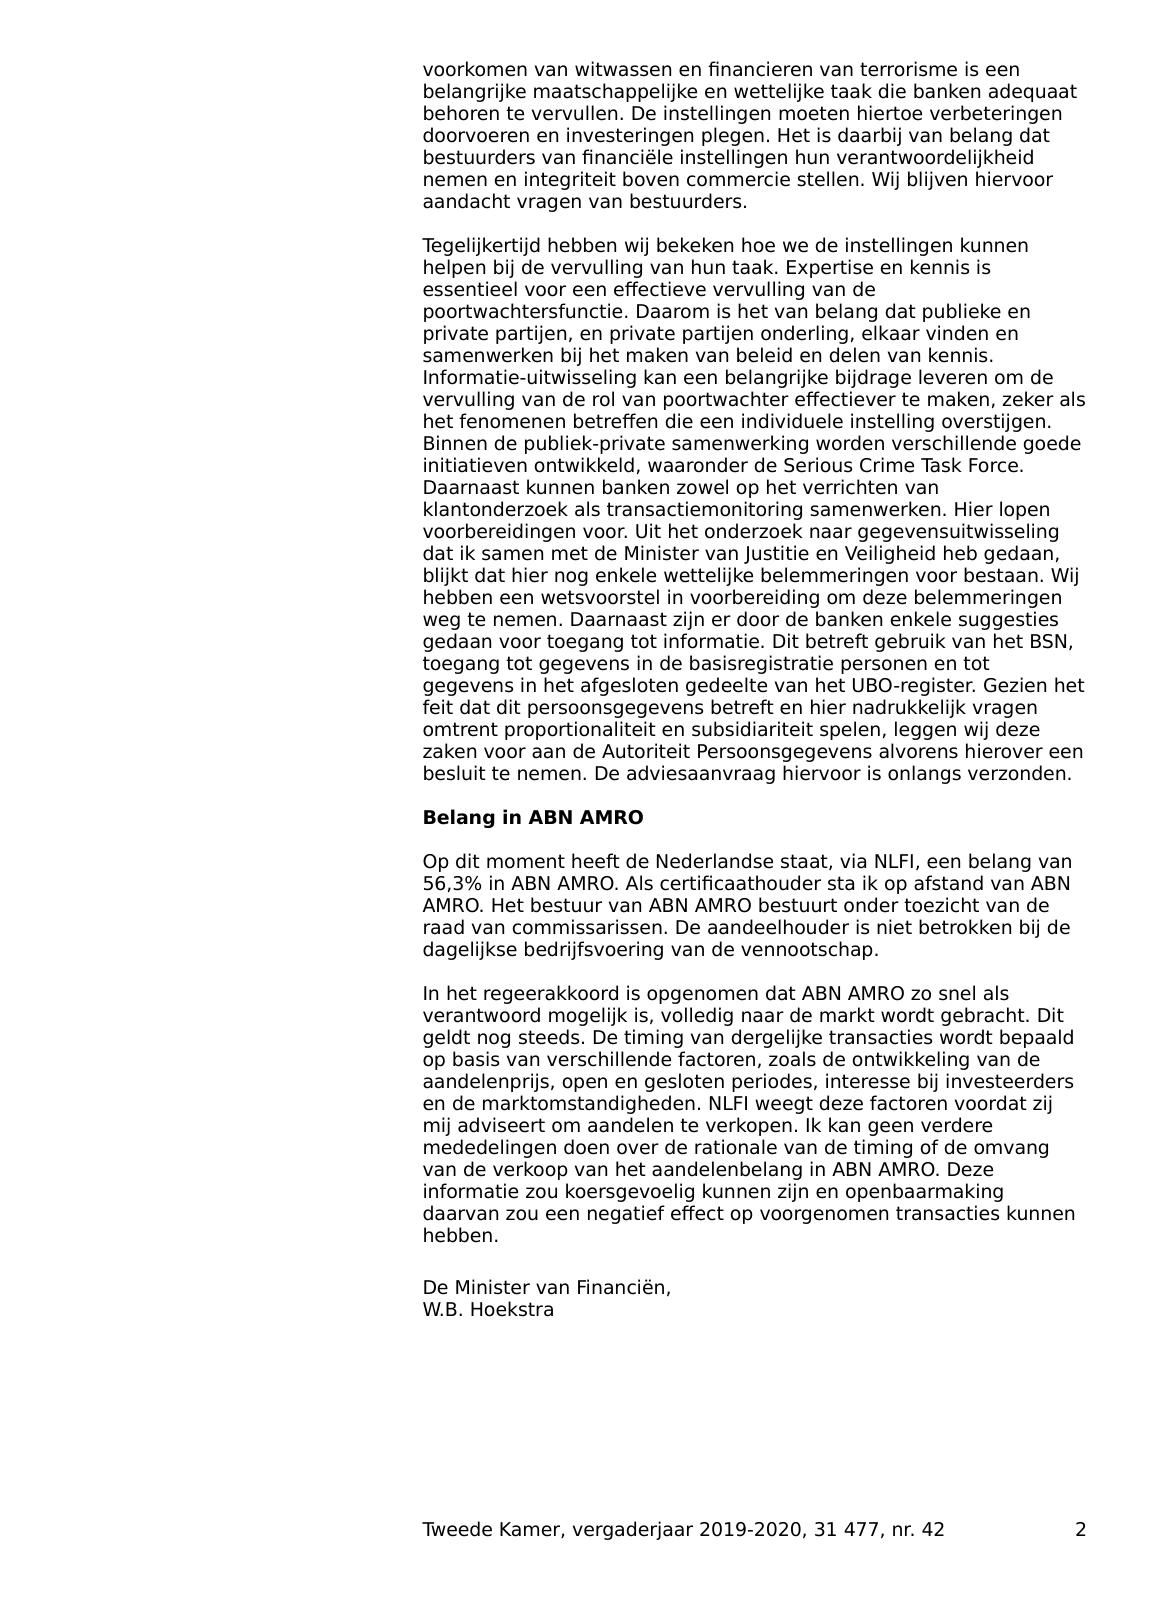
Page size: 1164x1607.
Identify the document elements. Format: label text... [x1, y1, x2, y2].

text voorkomen van witwassen en financieren van terrorisme is een belangrijke maatschappelijke en wettelijke taak die banken adequaat behoren te vervullen. De instellingen moeten hiertoe verbeteringen doorvoeren en investeringen plegen. Het is daarbij van belang dat bestuurders van financiële instellingen hun verantwoordelijkheid nemen en integriteit boven commercie stellen. Wij blijven hiervoor aandacht vragen van bestuurders. [422, 59, 1087, 213]
text Op dit moment heeft de Nederlandse staat, via NLFI, een belang van 56,3% in ABN AMRO. Als certificaathouder sta ik op afstand van ABN AMRO. Het bestuur van ABN AMRO bestuurt onder toezicht van de raad van commissarissen. De aandeelhouder is niet betrokken bij de dagelijkse bedrijfsvoering van de vennootschap. [422, 851, 1087, 961]
subtitle Belang in ABN AMRO [422, 807, 1087, 829]
text In het regeerakkoord is opgenomen dat ABN AMRO zo snel als verantwoord mogelijk is, volledig naar de markt wordt gebracht. Dit geldt nog steeds. De timing van dergelijke transacties wordt bepaald op basis van verschillende factoren, zoals de ontwikkeling van de aandelenprijs, open en gesloten periodes, interesse bij investeerders en de marktomstandigheden. NLFI weegt deze factoren voordat zij mij adviseert om aandelen te verkopen. Ik kan geen verdere mededelingen doen over de rationale van de timing of de omvang van de verkoop van het aandelenbelang in ABN AMRO. Deze informatie zou koersgevoelig kunnen zijn en openbaarmaking daarvan zou een negatief effect op voorgenomen transacties kunnen hebben. [422, 983, 1087, 1247]
text De Minister van Financiën, W.B. Hoekstra [422, 1277, 1087, 1321]
text Tegelijkertijd hebben wij bekeken hoe we de instellingen kunnen helpen bij de vervulling van hun taak. Expertise en kennis is essentieel voor een effectieve vervulling van de poortwachtersfunctie. Daarom is het van belang dat publieke en private partijen, en private partijen onderling, elkaar vinden en samenwerken bij het maken van beleid en delen van kennis. Informatie-uitwisseling kan een belangrijke bijdrage leveren om de vervulling van de rol van poortwachter effectiever te maken, zeker als het fenomenen betreffen die een individuele instelling overstijgen. Binnen de publiek-private samenwerking worden verschillende goede initiatieven ontwikkeld, waaronder de Serious Crime Task Force. Daarnaast kunnen banken zowel op het verrichten van klantonderzoek als transactiemonitoring samenwerken. Hier lopen voorbereidingen voor. Uit het onderzoek naar gegevensuitwisseling dat ik samen met de Minister van Justitie en Veiligheid heb gedaan, blijkt dat hier nog enkele wettelijke belemmeringen voor bestaan. Wij hebben een wetsvoorstel in voorbereiding om deze belemmeringen weg te nemen. Daarnaast zijn er door de banken enkele suggesties gedaan voor toegang tot informatie. Dit betreft gebruik van het BSN, toegang tot gegevens in de basisregistratie personen en tot gegevens in het afgesloten gedeelte van het UBO-register. Gezien het feit dat dit persoonsgegevens betreft en hier nadrukkelijk vragen omtrent proportionaliteit en subsidiariteit spelen, leggen wij deze zaken voor aan de Autoriteit Persoonsgegevens alvorens hierover een besluit te nemen. De adviesaanvraag hiervoor is onlangs verzonden. [422, 235, 1087, 784]
